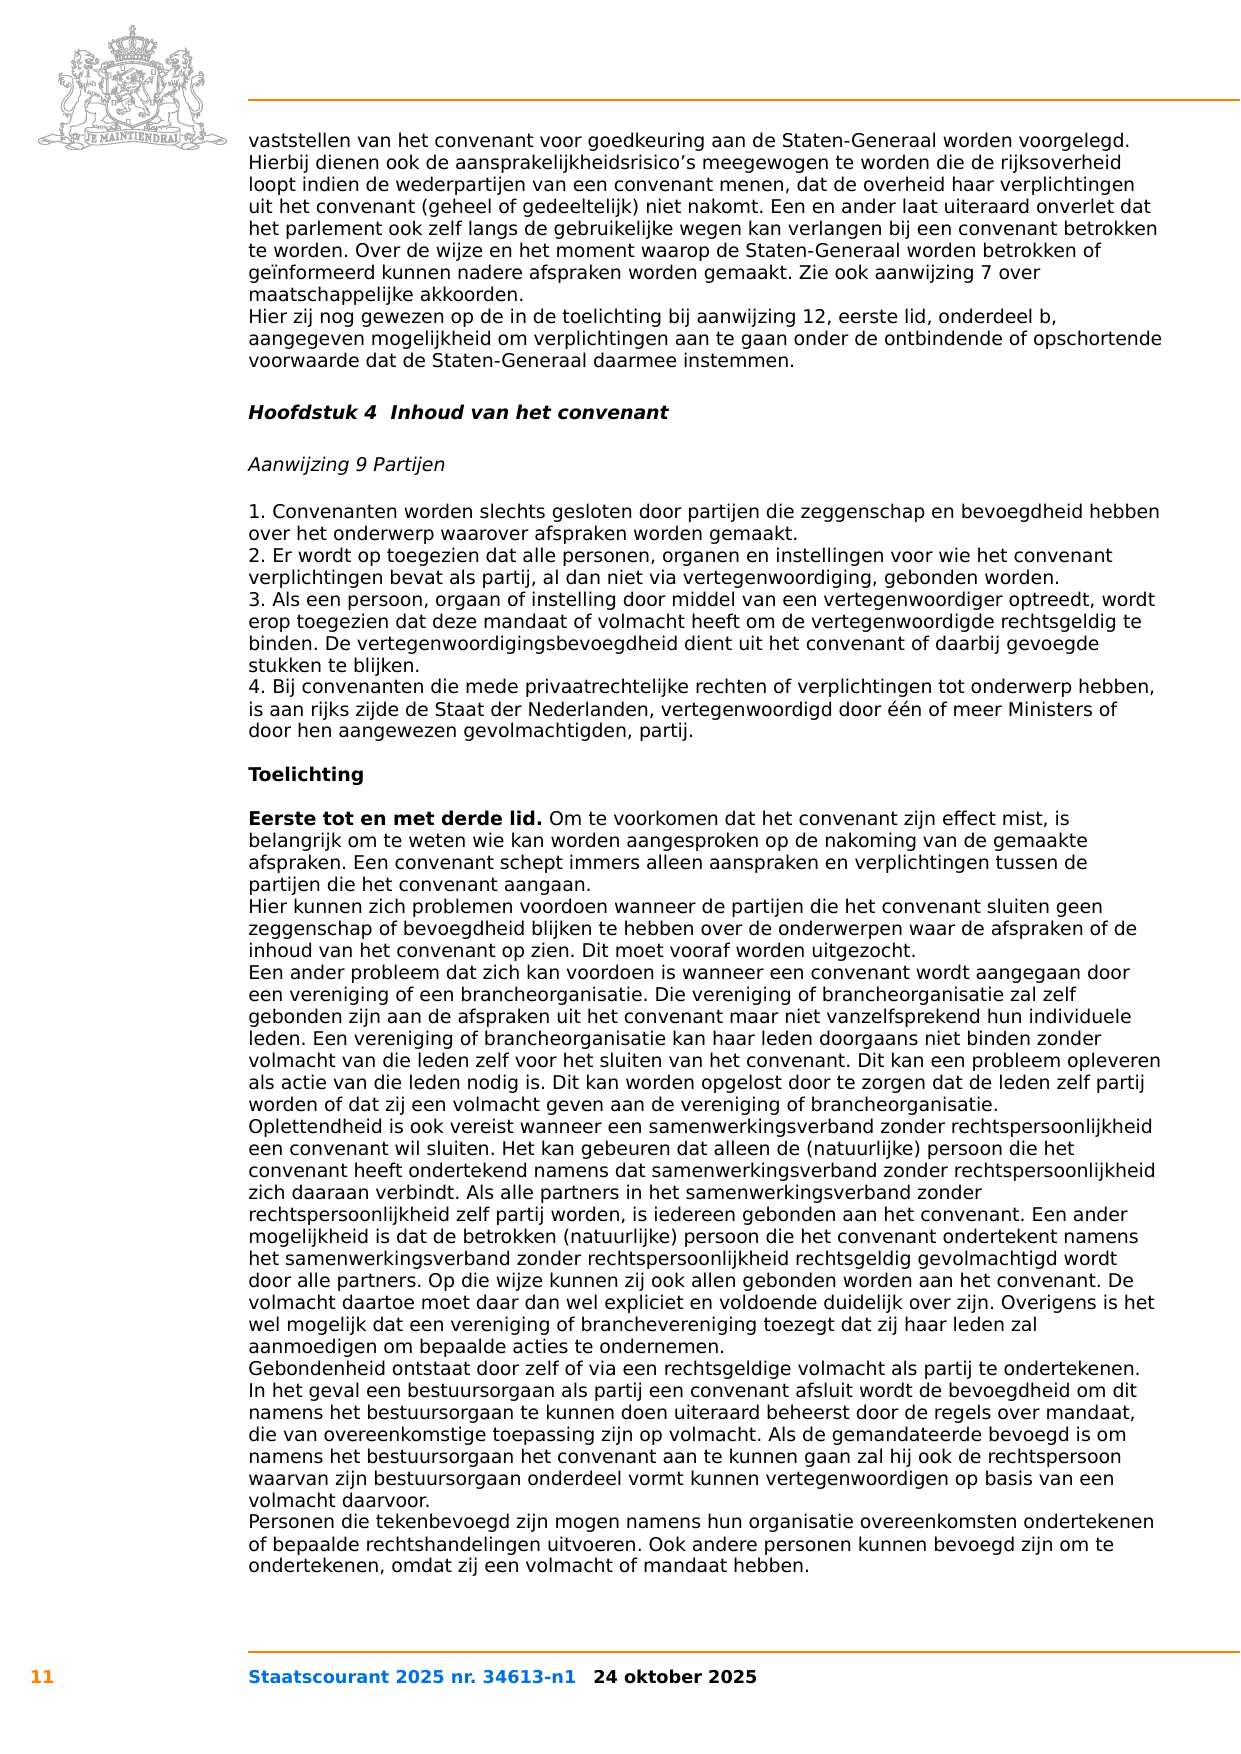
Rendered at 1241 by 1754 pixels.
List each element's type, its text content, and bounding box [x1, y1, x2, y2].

text Hier kunnen zich problemen voordoen wanneer de partijen die het convenant sluiten geen zeggenschap of bevoegdheid blijken te hebben over de onderwerpen waar de afspraken of de inhoud van het convenant op zien. Dit moet vooraf worden uitgezocht. [248, 896, 1163, 962]
text vaststellen van het convenant voor goedkeuring aan de Staten-Generaal worden voorgelegd. Hierbij dienen ook de aansprakelijkheidsrisico’s meegewogen te worden die de rijksoverheid loopt indien de wederpartijen van een convenant menen, dat de overheid haar verplichtingen uit het convenant (geheel of gedeeltelijk) niet nakomt. Een en ander laat uiteraard onverlet dat het parlement ook zelf langs de gebruikelijke wegen kan verlangen bij een convenant betrokken te worden. Over de wijze en het moment waarop de Staten-Generaal worden betrokken of geïnformeerd kunnen nadere afspraken worden gemaakt. Zie ook aanwijzing 7 over maatschappelijke akkoorden. [248, 130, 1163, 306]
subtitle Toelichting [248, 764, 1163, 786]
text Oplettendheid is ook vereist wanneer een samenwerkingsverband zonder rechtspersoonlijkheid een convenant wil sluiten. Het kan gebeuren dat alleen de (natuurlijke) persoon die het convenant heeft ondertekend namens dat samenwerkingsverband zonder rechtspersoonlijkheid zich daaraan verbindt. Als alle partners in het samenwerkingsverband zonder rechtspersoonlijkheid zelf partij worden, is iedereen gebonden aan het convenant. Een ander mogelijkheid is dat de betrokken (natuurlijke) persoon die het convenant ondertekent namens het samenwerkingsverband zonder rechtspersoonlijkheid rechtsgeldig gevolmachtigd wordt door alle partners. Op die wijze kunnen zij ook allen gebonden worden aan het convenant. De volmacht daartoe moet daar dan wel expliciet en voldoende duidelijk over zijn. Overigens is het wel mogelijk dat een vereniging of branchevereniging toezegt dat zij haar leden zal aanmoedigen om bepaalde acties te ondernemen. [248, 1116, 1163, 1358]
picture [38, 25, 227, 150]
text Personen die tekenbevoegd zijn mogen namens hun organisatie overeenkomsten ondertekenen of bepaalde rechtshandelingen uitvoeren. Ook andere personen kunnen bevoegd zijn om te ondertekenen, omdat zij een volmacht of mandaat hebben. [248, 1511, 1163, 1577]
text Gebondenheid ontstaat door zelf of via een rechtsgeldige volmacht als partij te ondertekenen. In het geval een bestuursorgaan als partij een convenant afsluit wordt de bevoegdheid om dit namens het bestuursorgaan te kunnen doen uiteraard beheerst door de regels over mandaat, die van overeenkomstige toepassing zijn op volmacht. Als de gemandateerde bevoegd is om namens het bestuursorgaan het convenant aan te kunnen gaan zal hij ook de rechtspersoon waarvan zijn bestuursorgaan onderdeel vormt kunnen vertegenwoordigen op basis van een volmacht daarvoor. [248, 1358, 1163, 1511]
text 4. Bij convenanten die mede privaatrechtelijke rechten of verplichtingen tot onderwerp hebben, is aan rijks zijde de Staat der Nederlanden, vertegenwoordigd door één of meer Ministers of door hen aangewezen gevolmachtigden, partij. [248, 676, 1163, 742]
text 1. Convenanten worden slechts gesloten door partijen die zeggenschap en bevoegdheid hebben over het onderwerp waarover afspraken worden gemaakt. [248, 501, 1163, 544]
text Een ander probleem dat zich kan voordoen is wanneer een convenant wordt aangegaan door een vereniging of een brancheorganisatie. Die vereniging of brancheorganisatie zal zelf gebonden zijn aan de afspraken uit het convenant maar niet vanzelfsprekend hun individuele leden. Een vereniging of brancheorganisatie kan haar leden doorgaans niet binden zonder volmacht van die leden zelf voor het sluiten van het convenant. Dit kan een probleem opleveren als actie van die leden nodig is. Dit kan worden opgelost door te zorgen dat de leden zelf partij worden of dat zij een volmacht geven aan de vereniging of brancheorganisatie. [248, 962, 1163, 1116]
text Eerste tot en met derde lid. Om te voorkomen dat het convenant zijn effect mist, is belangrijk om te weten wie kan worden aangesproken op de nakoming van de gemaakte afspraken. Een convenant schept immers alleen aanspraken en verplichtingen tussen de partijen die het convenant aangaan. [248, 808, 1163, 896]
subtitle Hoofdstuk 4 Inhoud van het convenant [248, 402, 1163, 424]
text 2. Er wordt op toegezien dat alle personen, organen en instellingen voor wie het convenant verplichtingen bevat als partij, al dan niet via vertegenwoordiging, gebonden worden. [248, 544, 1163, 588]
text Hier zij nog gewezen op de in de toelichting bij aanwijzing 12, eerste lid, onderdeel b, aangegeven mogelijkheid om verplichtingen aan te gaan onder de ontbindende of opschortende voorwaarde dat de Staten-Generaal daarmee instemmen. [248, 306, 1163, 372]
subtitle Aanwijzing 9 Partijen [248, 454, 1163, 476]
text 3. Als een persoon, orgaan of instelling door middel van een vertegenwoordiger optreedt, wordt erop toegezien dat deze mandaat of volmacht heeft om de vertegenwoordigde rechtsgeldig te binden. De vertegenwoordigingsbevoegdheid dient uit het convenant of daarbij gevoegde stukken te blijken. [248, 588, 1163, 676]
